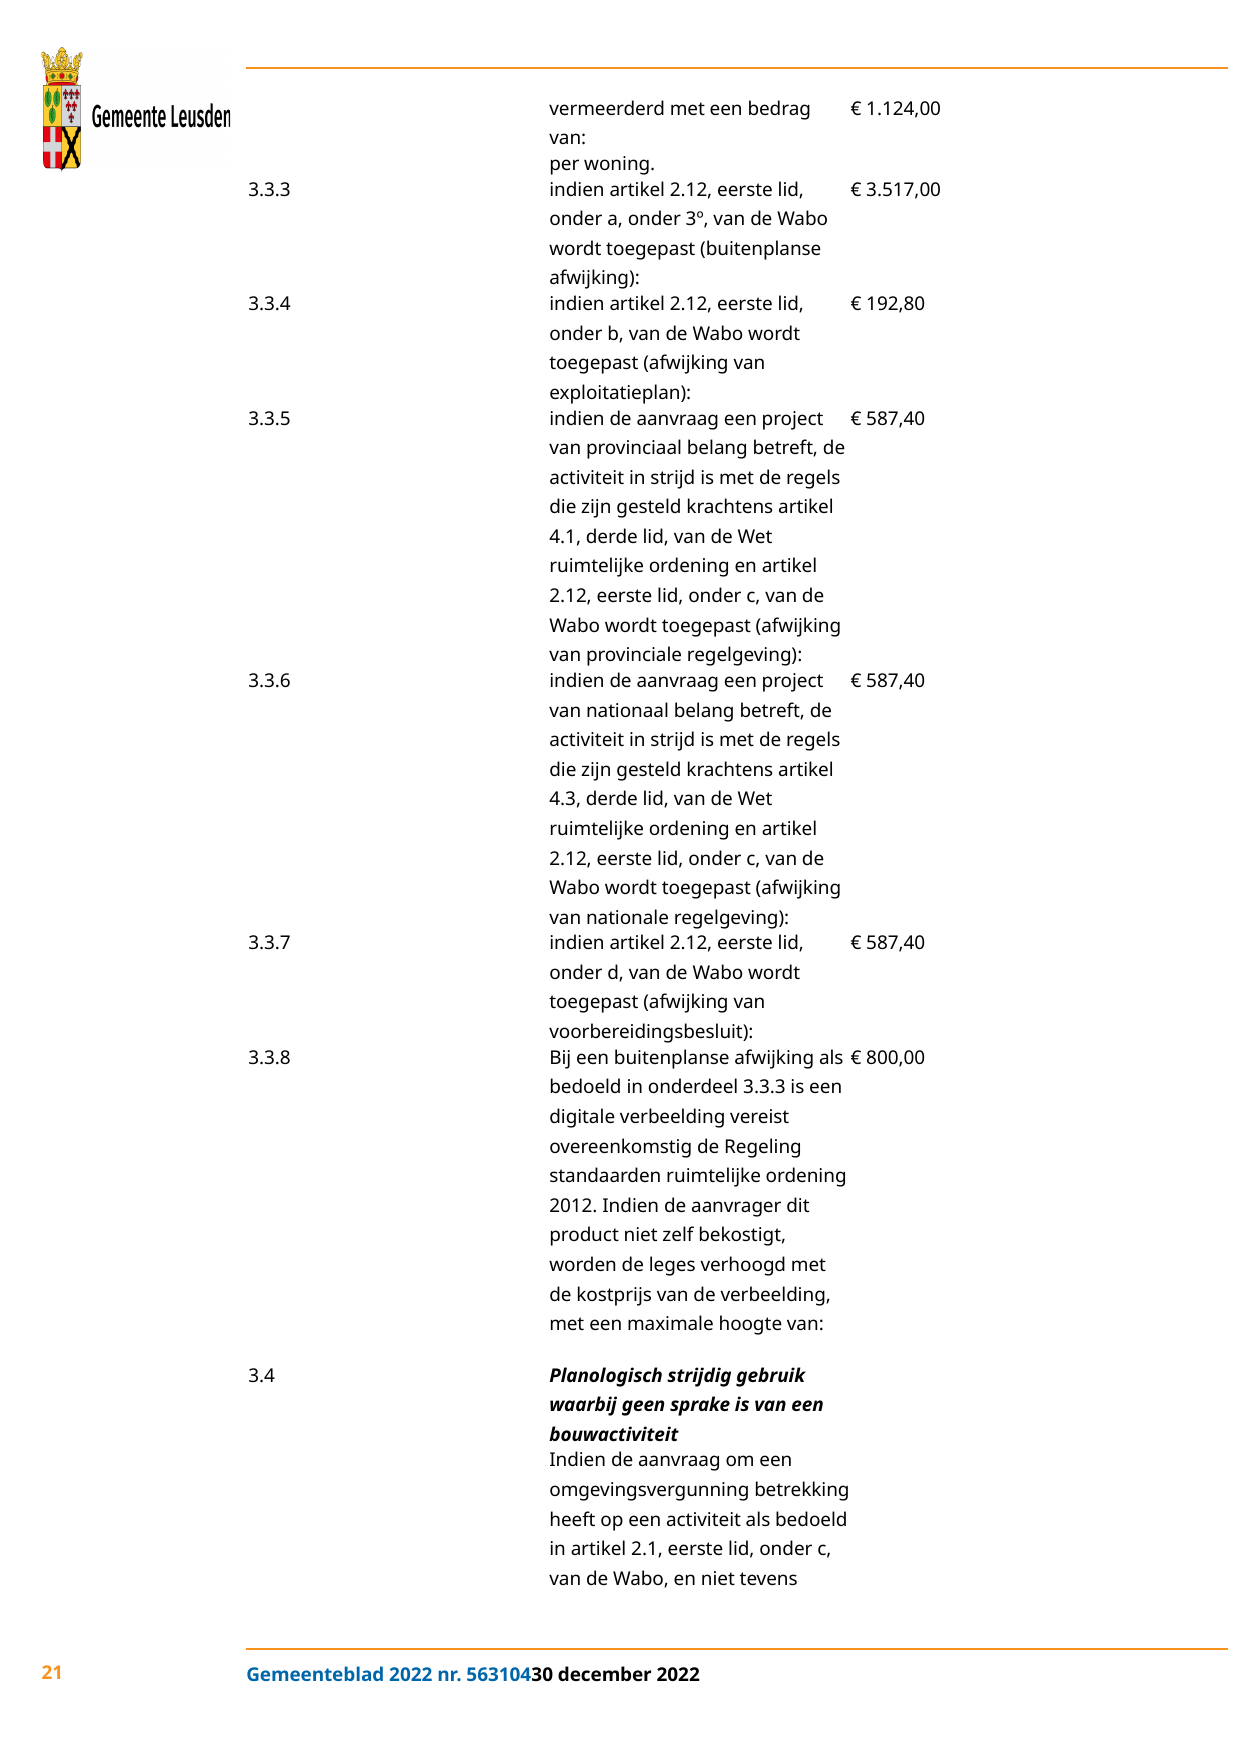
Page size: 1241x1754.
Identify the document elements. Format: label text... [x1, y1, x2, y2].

table_cell 3.4 [248, 1362, 549, 1447]
table_cell € 587,40 [850, 667, 1152, 929]
table_cell Planologisch strijdig gebruik waarbij geen sprake is van een bouwactiviteit [549, 1362, 850, 1447]
table_cell € 800,00 [850, 1044, 1152, 1336]
table_cell indien artikel 2.12, eerste lid, onder a, onder 3º, van de Wabo wordt toegepast (buitenplanse afwijking): [549, 176, 850, 290]
table_cell [850, 1362, 1152, 1447]
picture [41, 47, 231, 172]
table_cell 3.3.5 [248, 405, 549, 667]
table_cell [248, 1336, 549, 1362]
table_cell [850, 1336, 1152, 1362]
table_cell [850, 1447, 1152, 1591]
table_cell indien artikel 2.12, eerste lid, onder d, van de Wabo wordt toegepast (afwijking van voorbereidingsbesluit): [549, 930, 850, 1044]
table_cell € 192,80 [850, 290, 1152, 405]
table_cell Bij een buitenplanse afwijking als bedoeld in onderdeel 3.3.3 is een digitale verbeelding vereist overeenkomstig de Regeling standaarden ruimtelijke ordening 2012. Indien de aanvrager dit product niet zelf bekostigt, worden de leges verhoogd met de kostprijs van de verbeelding, met een maximale hoogte van: [549, 1044, 850, 1336]
table_cell [248, 150, 549, 176]
table_cell 3.3.8 [248, 1044, 549, 1336]
table_cell per woning. [549, 150, 850, 176]
table_cell 3.3.6 [248, 667, 549, 929]
table_cell [248, 1447, 549, 1591]
table_cell € 587,40 [850, 405, 1152, 667]
table_cell indien de aanvraag een project van nationaal belang betreft, de activiteit in strijd is met de regels die zijn gesteld krachtens artikel 4.3, derde lid, van de Wet ruimtelijke ordening en artikel 2.12, eerste lid, onder c, van de Wabo wordt toegepast (afwijking van nationale regelgeving): [549, 667, 850, 929]
table_cell [248, 95, 549, 150]
table_cell € 1.124,00 [850, 95, 1152, 150]
table_cell 3.3.3 [248, 176, 549, 290]
table_cell indien artikel 2.12, eerste lid, onder b, van de Wabo wordt toegepast (afwijking van exploitatieplan): [549, 290, 850, 405]
table_cell [850, 150, 1152, 176]
table_cell 3.3.4 [248, 290, 549, 405]
table_cell vermeerderd met een bedrag van: [549, 95, 850, 150]
table_cell [549, 1336, 850, 1362]
table_cell indien de aanvraag een project van provinciaal belang betreft, de activiteit in strijd is met de regels die zijn gesteld krachtens artikel 4.1, derde lid, van de Wet ruimtelijke ordening en artikel 2.12, eerste lid, onder c, van de Wabo wordt toegepast (afwijking van provinciale regelgeving): [549, 405, 850, 667]
table_cell € 587,40 [850, 930, 1152, 1044]
table_cell Indien de aanvraag om een omgevingsvergunning betrekking heeft op een activiteit als bedoeld in artikel 2.1, eerste lid, onder c, van de Wabo, en niet tevens [549, 1447, 850, 1591]
table_cell 3.3.7 [248, 930, 549, 1044]
table_cell € 3.517,00 [850, 176, 1152, 290]
